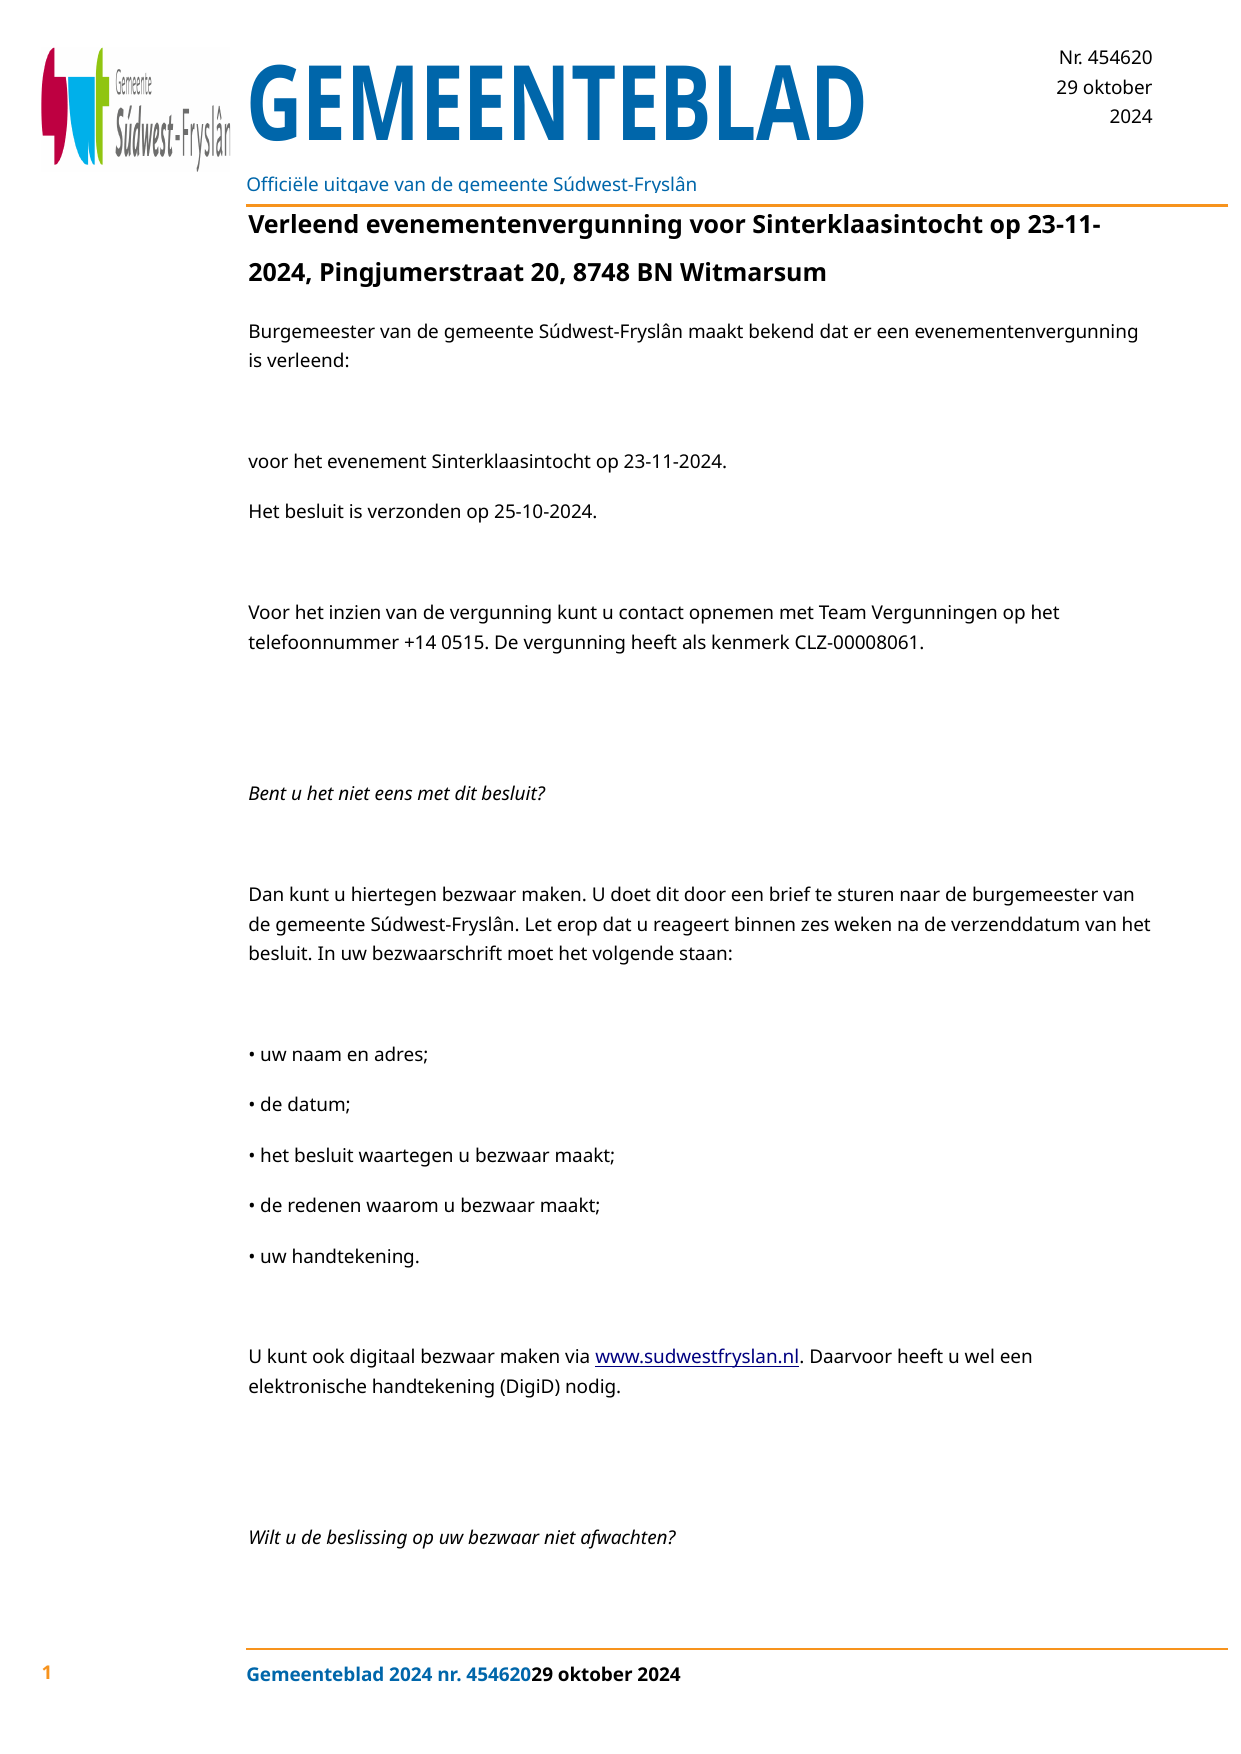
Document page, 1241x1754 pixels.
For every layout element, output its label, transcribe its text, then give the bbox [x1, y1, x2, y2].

text Verleend evenementenvergunning voor Sinterklaasintocht op 23-11-2024, Pingjumerstraat 20, 8748 BN Witmarsum [248, 207, 1152, 288]
text • uw handtekening. [248, 1243, 1152, 1269]
text U kunt ook digitaal bezwaar maken via www.sudwestfryslan.nl. Daarvoor heeft u wel een elektronische handtekening (DigiD) nodig. [248, 1344, 1152, 1399]
text Bent u het niet eens met dit besluit? [248, 780, 1152, 806]
picture [41, 47, 231, 172]
text Dan kunt u hiertegen bezwaar maken. U doet dit door een brief te sturen naar de burgemeester van de gemeente Súdwest-Fryslân. Let erop dat u reageert binnen zes weken na de verzenddatum van het besluit. In uw bezwaarschrift moet het volgende staan: [248, 881, 1152, 966]
text Het besluit is verzonden op 25-10-2024. [248, 499, 1152, 524]
text Voor het inzien van de vergunning kunt u contact opnemen met Team Vergunningen op het telefoonnummer +14 0515. De vergunning heeft als kenmerk CLZ-00008061. [248, 599, 1152, 655]
text Burgemeester van de gemeente Súdwest-Fryslân maakt bekend dat er een evenementenvergunning is verleend: [248, 318, 1152, 373]
text • uw naam en adres; [248, 1041, 1152, 1067]
text • het besluit waartegen u bezwaar maakt; [248, 1142, 1152, 1168]
text Wilt u de beslissing op uw bezwaar niet afwachten? [248, 1524, 1152, 1550]
text voor het evenement Sinterklaasintocht op 23-11-2024. [248, 448, 1152, 474]
text • de redenen waarom u bezwaar maakt; [248, 1192, 1152, 1218]
text • de datum; [248, 1092, 1152, 1117]
